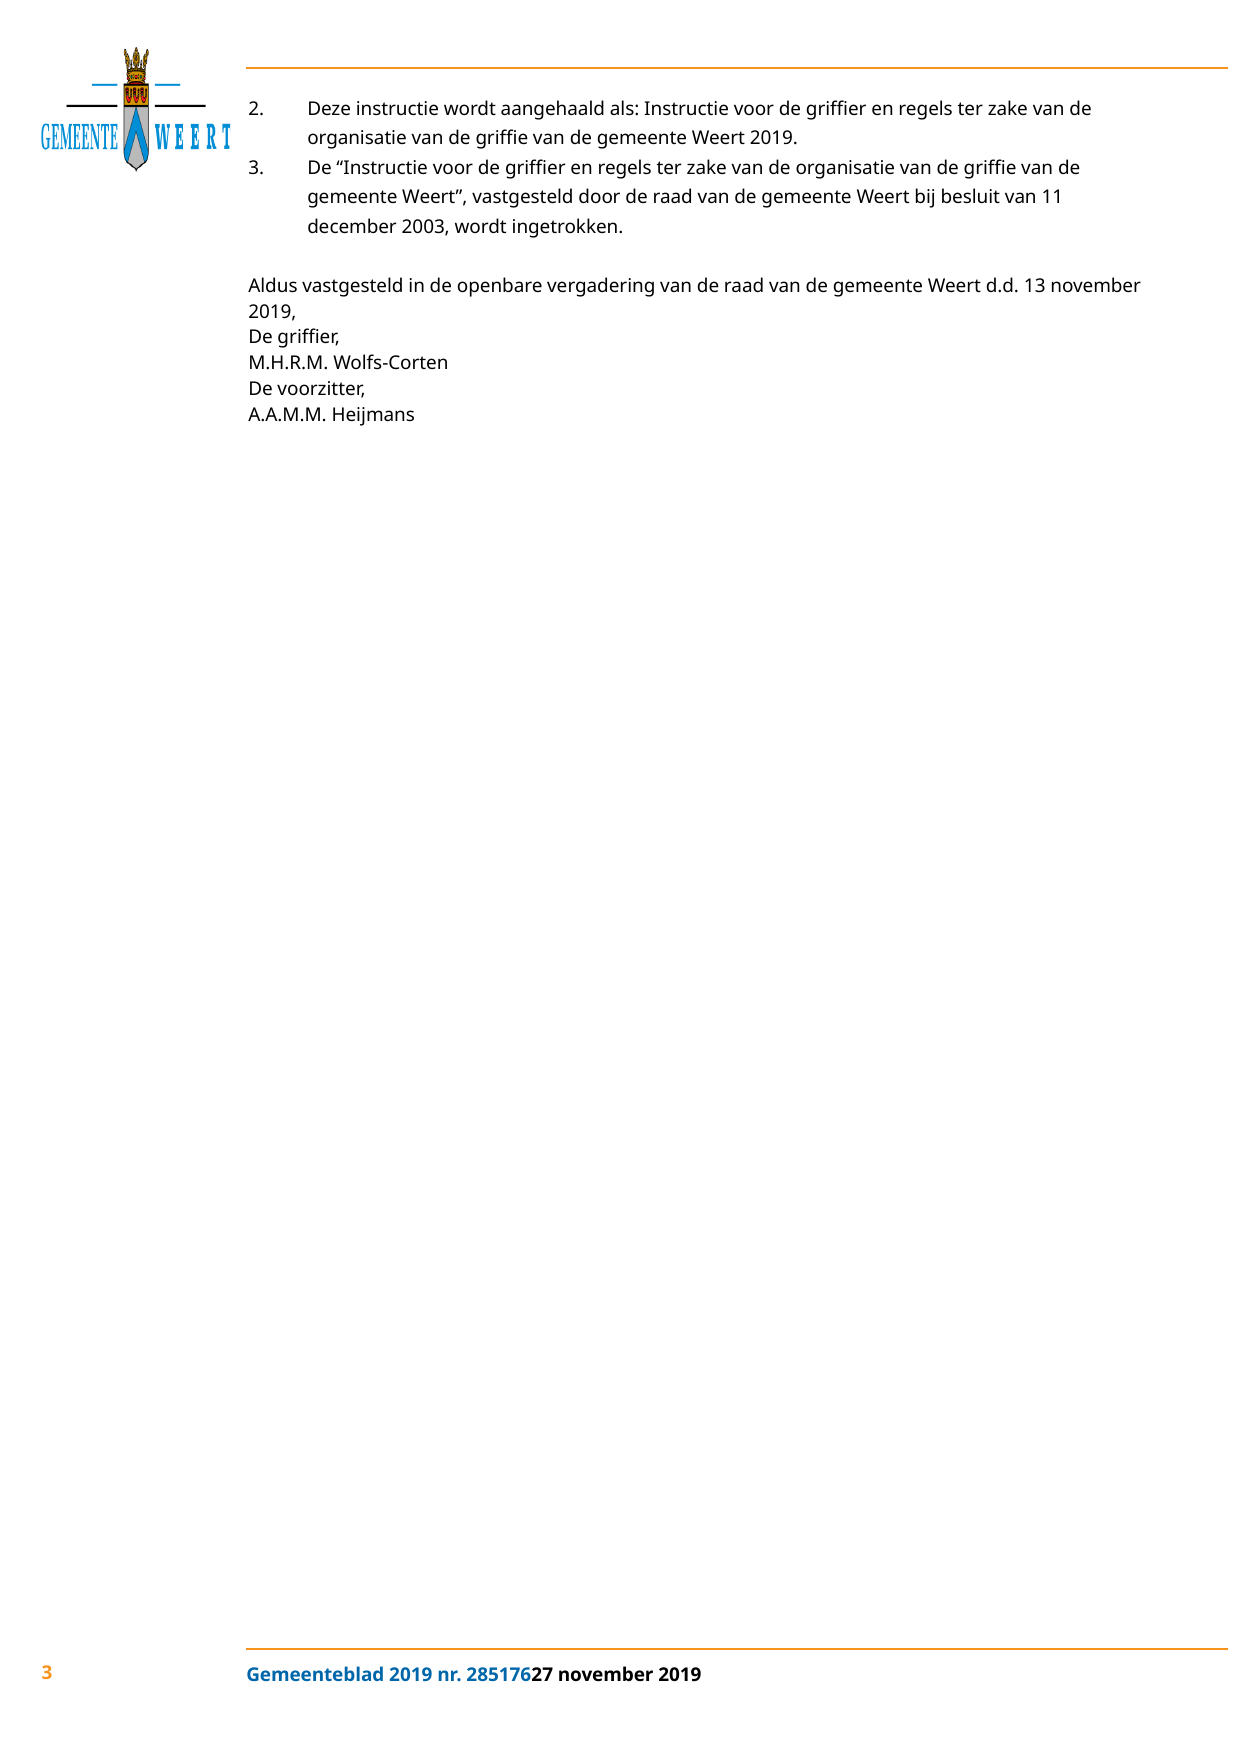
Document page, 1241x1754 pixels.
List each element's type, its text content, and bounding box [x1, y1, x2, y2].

text Aldus vastgesteld in de openbare vergadering van de raad van de gemeente Weert d.d. 13 november 2019, [248, 272, 1152, 324]
picture [41, 47, 231, 172]
text De voorzitter, [248, 375, 1152, 401]
text A.A.M.M. Heijmans [248, 401, 1152, 427]
list Deze instructie wordt aangehaald als: Instructie voor de griffier en regels ter zake van de organisatie van de griffie van de gemeente Weert 2019. [248, 95, 1152, 150]
list De “Instructie voor de griffier en regels ter zake van de organisatie van de griffie van de gemeente Weert”, vastgesteld door de raad van de gemeente Weert bij besluit van 11 december 2003, wordt ingetrokken. [248, 154, 1152, 239]
text De griffier, [248, 324, 1152, 349]
text M.H.R.M. Wolfs-Corten [248, 349, 1152, 375]
